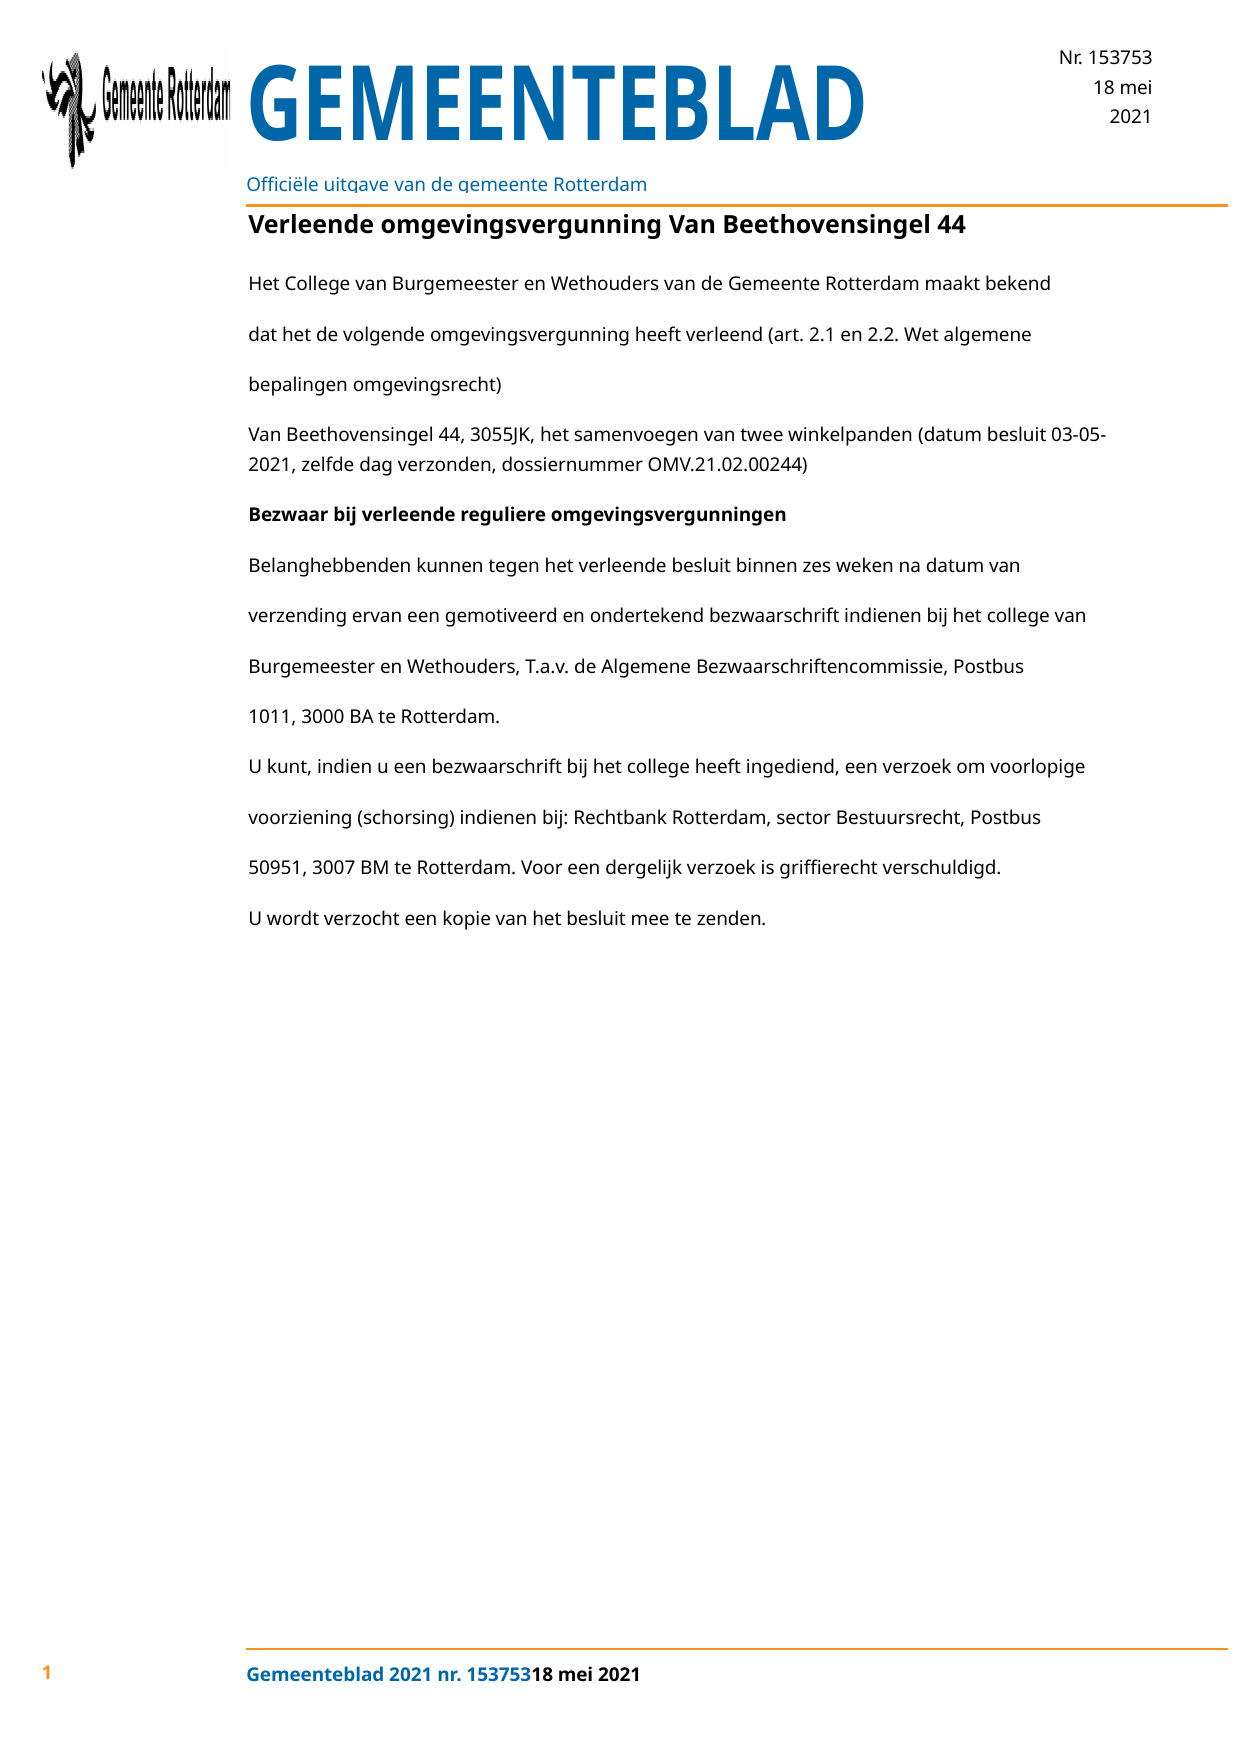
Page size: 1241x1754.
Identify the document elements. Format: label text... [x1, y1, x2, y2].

text verzending ervan een gemotiveerd en ondertekend bezwaarschrift indienen bij het college van [248, 602, 1152, 628]
text U wordt verzocht een kopie van het besluit mee te zenden. [248, 905, 1152, 931]
text 1011, 3000 BA te Rotterdam. [248, 703, 1152, 729]
text Bezwaar bij verleende reguliere omgevingsvergunningen [248, 502, 1152, 527]
text Belanghebbenden kunnen tegen het verleende besluit binnen zes weken na datum van [248, 552, 1152, 578]
picture [41, 47, 231, 172]
text U kunt, indien u een bezwaarschrift bij het college heeft ingediend, een verzoek om voorlopige [248, 754, 1152, 779]
text Het College van Burgemeester en Wethouders van de Gemeente Rotterdam maakt bekend [248, 270, 1152, 296]
text bepalingen omgevingsrecht) [248, 371, 1152, 397]
text Burgemeester en Wethouders, T.a.v. de Algemene Bezwaarschriftencommissie, Postbus [248, 653, 1152, 678]
text voorziening (schorsing) indienen bij: Rechtbank Rotterdam, sector Bestuursrecht, Postbus [248, 804, 1152, 830]
text 50951, 3007 BM te Rotterdam. Voor een dergelijk verzoek is griffierecht verschuldigd. [248, 854, 1152, 880]
text Van Beethovensingel 44, 3055JK, het samenvoegen van twee winkelpanden (datum besluit 03-05-2021, zelfde dag verzonden, dossiernummer OMV.21.02.00244) [248, 422, 1152, 477]
text dat het de volgende omgevingsvergunning heeft verleend (art. 2.1 en 2.2. Wet algemene [248, 321, 1152, 346]
text Verleende omgevingsvergunning Van Beethovensingel 44 [248, 207, 1152, 241]
